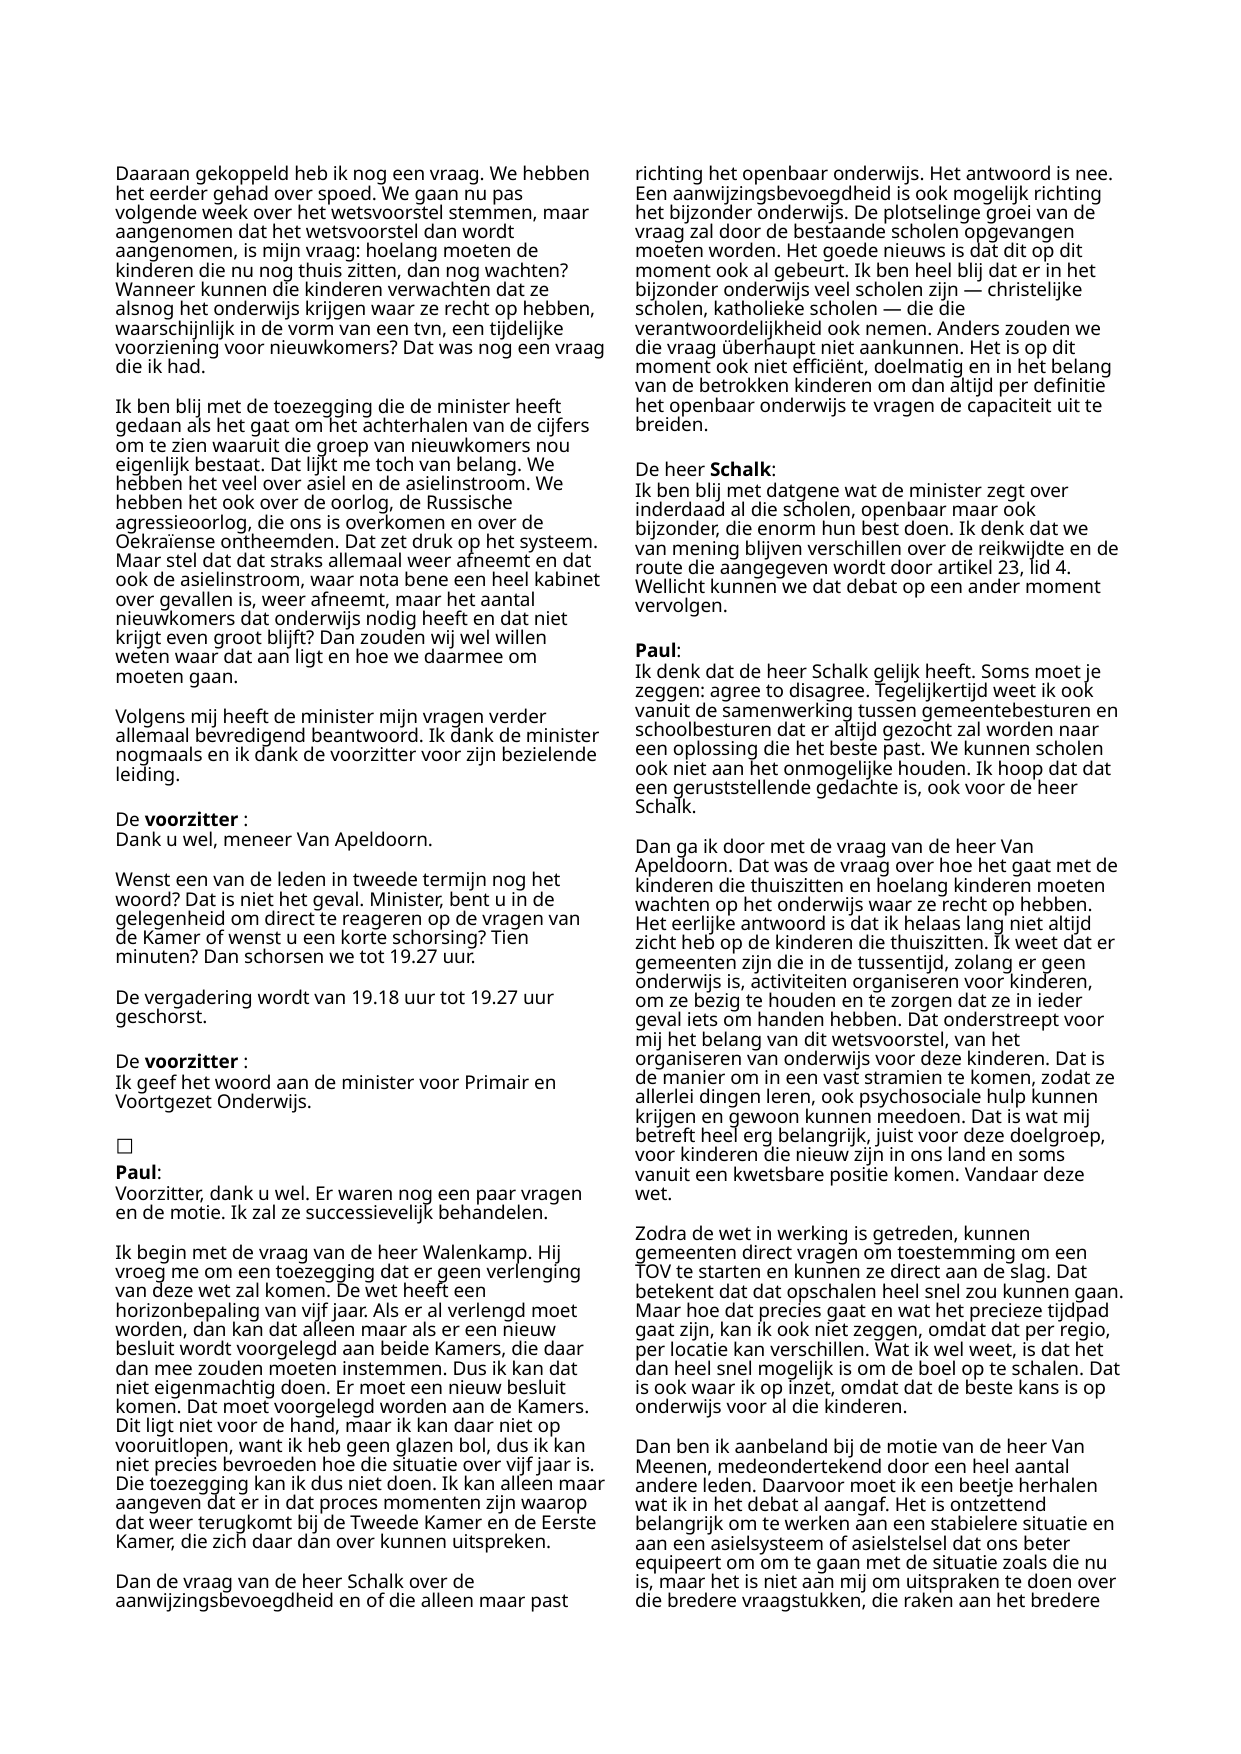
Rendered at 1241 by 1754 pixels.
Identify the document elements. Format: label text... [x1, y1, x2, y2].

text De heer Schalk: [635, 456, 1125, 482]
text Daaraan gekoppeld heb ik nog een vraag. We hebben het eerder gehad over spoed. We gaan nu pas volgende week over het wetsvoorstel stemmen, maar aangenomen dat het wetsvoorstel dan wordt aangenomen, is mijn vraag: hoelang moeten de kinderen die nu nog thuis zitten, dan nog wachten? Wanneer kunnen die kinderen verwachten dat ze alsnog het onderwijs krijgen waar ze recht op hebben, waarschijnlijk in de vorm van een tvn, een tijdelijke voorziening voor nieuwkomers? Dat was nog een vraag die ik had. [115, 165, 605, 377]
text Paul: [635, 637, 1125, 663]
text Volgens mij heeft de minister mijn vragen verder allemaal bevredigend beantwoord. Ik dank de minister nogmaals en ik dank de voorzitter voor zijn bezielende leiding. [115, 708, 605, 785]
text Dan ga ik door met de vraag van de heer Van Apeldoorn. Dat was de vraag over hoe het gaat met de kinderen die thuiszitten en hoelang kinderen moeten wachten op het onderwijs waar ze recht op hebben. Het eerlijke antwoord is dat ik helaas lang niet altijd zicht heb op de kinderen die thuiszitten. Ik weet dat er gemeenten zijn die in de tussentijd, zolang er geen onderwijs is, activiteiten organiseren voor kinderen, om ze bezig te houden en te zorgen dat ze in ieder geval iets om handen hebben. Dat onderstreept voor mij het belang van dit wetsvoorstel, van het organiseren van onderwijs voor deze kinderen. Dat is de manier om in een vast stramien te komen, zodat ze allerlei dingen leren, ook psychosociale hulp kunnen krijgen en gewoon kunnen meedoen. Dat is wat mij betreft heel erg belangrijk, juist voor deze doelgroep, voor kinderen die nieuw zijn in ons land en soms vanuit een kwetsbare positie komen. Vandaar deze wet. [635, 838, 1125, 1204]
text Dank u wel, meneer Van Apeldoorn. [115, 831, 605, 851]
text Ik ben blij met de toezegging die de minister heeft gedaan als het gaat om het achterhalen van de cijfers om te zien waaruit die groep van nieuwkomers nou eigenlijk bestaat. Dat lijkt me toch van belang. We hebben het veel over asiel en de asielinstroom. We hebben het ook over de oorlog, de Russische agressieoorlog, die ons is overkomen en over de Oekraïense ontheemden. Dat zet druk op het systeem. Maar stel dat dat straks allemaal weer afneemt en dat ook de asielinstroom, waar nota bene een heel kabinet over gevallen is, weer afneemt, maar het aantal nieuwkomers dat onderwijs nodig heeft en dat niet krijgt even groot blijft? Dan zouden wij wel willen weten waar dat aan ligt en hoe we daarmee om moeten gaan. [115, 398, 605, 687]
text Wenst een van de leden in tweede termijn nog het woord? Dat is niet het geval. Minister, bent u in de gelegenheid om direct te reageren op de vragen van de Kamer of wenst u een korte schorsing? Tien minuten? Dan schorsen we tot 19.27 uur. [115, 871, 605, 968]
text De voorzitter : [115, 1048, 605, 1074]
text De voorzitter : [115, 806, 605, 831]
text De vergadering wordt van 19.18 uur tot 19.27 uur geschorst. [115, 989, 605, 1027]
text Zodra de wet in werking is getreden, kunnen gemeenten direct vragen om toestemming om een TOV te starten en kunnen ze direct aan de slag. Dat betekent dat dat opschalen heel snel zou kunnen gaan. Maar hoe dat precies gaat en wat het precieze tijdpad gaat zijn, kan ik ook niet zeggen, omdat dat per regio, per locatie kan verschillen. Wat ik wel weet, is dat het dan heel snel mogelijk is om de boel op te schalen. Dat is ook waar ik op inzet, omdat dat de beste kans is op onderwijs voor al die kinderen. [635, 1225, 1125, 1418]
text Paul: [115, 1159, 605, 1184]
text Dan ben ik aanbeland bij de motie van de heer Van Meenen, medeondertekend door een heel aantal andere leden. Daarvoor moet ik een beetje herhalen wat ik in het debat al aangaf. Het is ontzettend belangrijk om te werken aan een stabielere situatie en aan een asielsysteem of asielstelsel dat ons beter equipeert om om te gaan met de situatie zoals die nu is, maar het is niet aan mij om uitspraken te doen over die bredere vraagstukken, die raken aan het bredere [635, 1438, 1125, 1612]
text Ik begin met de vraag van de heer Walenkamp. Hij vroeg me om een toezegging dat er geen verlenging van deze wet zal komen. De wet heeft een horizonbepaling van vijf jaar. Als er al verlengd moet worden, dan kan dat alleen maar als er een nieuw besluit wordt voorgelegd aan beide Kamers, die daar dan mee zouden moeten instemmen. Dus ik kan dat niet eigenmachtig doen. Er moet een nieuw besluit komen. Dat moet voorgelegd worden aan de Kamers. Dit ligt niet voor de hand, maar ik kan daar niet op vooruitlopen, want ik heb geen glazen bol, dus ik kan niet precies bevroeden hoe die situatie over vijf jaar is. Die toezegging kan ik dus niet doen. Ik kan alleen maar aangeven dat er in dat proces momenten zijn waarop dat weer terugkomt bij de Tweede Kamer en de Eerste Kamer, die zich daar dan over kunnen uitspreken. [115, 1244, 605, 1552]
text Ik denk dat de heer Schalk gelijk heeft. Soms moet je zeggen: agree to disagree. Tegelijkertijd weet ik ook vanuit de samenwerking tussen gemeentebesturen en schoolbesturen dat er altijd gezocht zal worden naar een oplossing die het beste past. We kunnen scholen ook niet aan het onmogelijke houden. Ik hoop dat dat een geruststellende gedachte is, ook voor de heer Schalk. [635, 663, 1125, 817]
text Ik ben blij met datgene wat de minister zegt over inderdaad al die scholen, openbaar maar ook bijzonder, die enorm hun best doen. Ik denk dat we van mening blijven verschillen over de reikwijdte en de route die aangegeven wordt door artikel 23, lid 4. Wellicht kunnen we dat debat op een ander moment vervolgen. [635, 482, 1125, 617]
text richting het openbaar onderwijs. Het antwoord is nee. Een aanwijzingsbevoegdheid is ook mogelijk richting het bijzonder onderwijs. De plotselinge groei van de vraag zal door de bestaande scholen opgevangen moeten worden. Het goede nieuws is dat dit op dit moment ook al gebeurt. Ik ben heel blij dat er in het bijzonder onderwijs veel scholen zijn — christelijke scholen, katholieke scholen — die die verantwoordelijkheid ook nemen. Anders zouden we die vraag überhaupt niet aankunnen. Het is op dit moment ook niet efficiënt, doelmatig en in het belang van de betrokken kinderen om dan altijd per definitie het openbaar onderwijs te vragen de capaciteit uit te breiden. [635, 165, 1125, 435]
text Dan de vraag van de heer Schalk over de aanwijzingsbevoegdheid en of die alleen maar past [115, 1573, 605, 1611]
text Voorzitter, dank u wel. Er waren nog een paar vragen en de motie. Ik zal ze successievelijk behandelen. [115, 1184, 605, 1223]
text Ik geef het woord aan de minister voor Primair en Voortgezet Onderwijs. [115, 1074, 605, 1112]
text ⬜ [115, 1133, 605, 1159]
